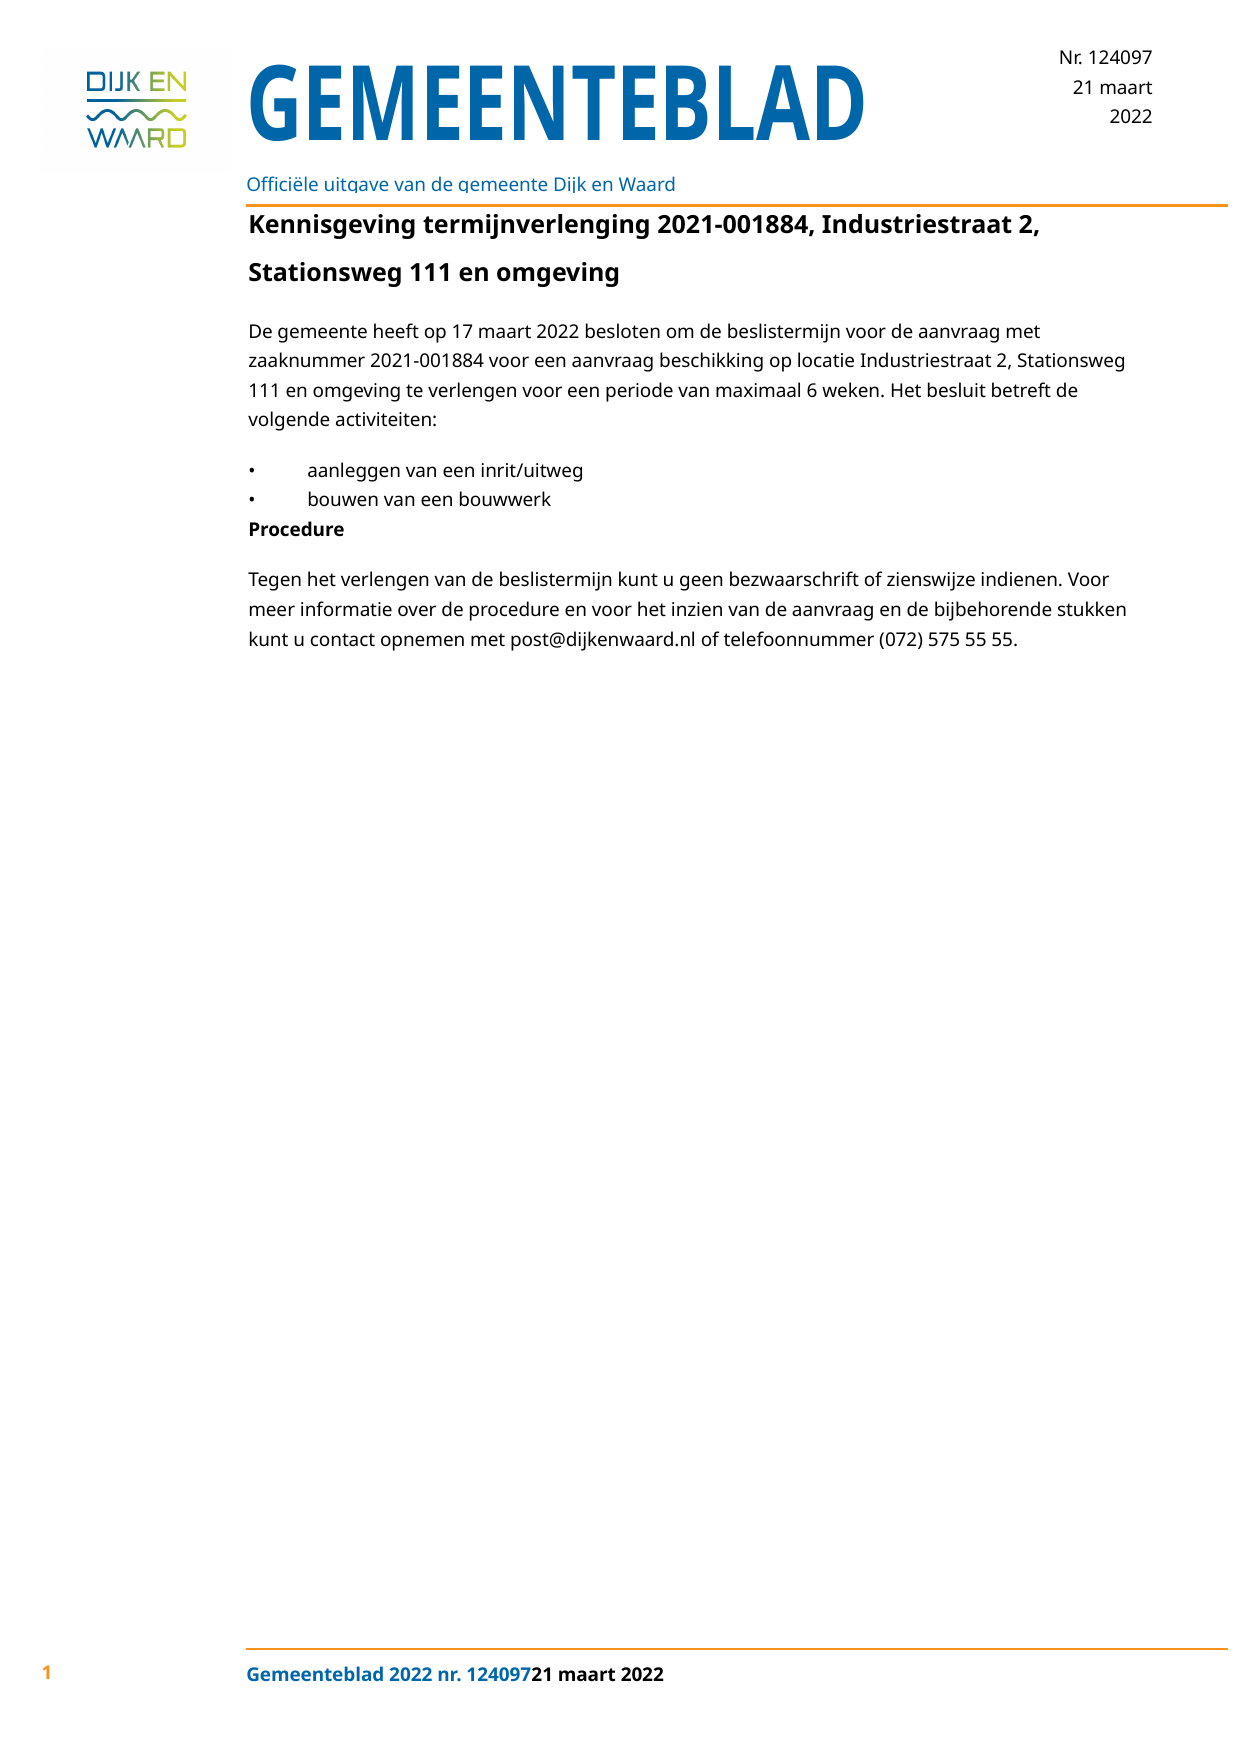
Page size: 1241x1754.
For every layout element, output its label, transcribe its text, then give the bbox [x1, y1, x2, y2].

list bouwen van een bouwwerk [248, 487, 1152, 512]
text Kennisgeving termijnverlenging 2021-001884, Industriestraat 2, Stationsweg 111 en omgeving [248, 207, 1152, 288]
text Tegen het verlengen van de beslistermijn kunt u geen bezwaarschrift of zienswijze indienen. Voor meer informatie over de procedure en voor het inzien van de aanvraag en de bijbehorende stukken kunt u contact opnemen met post@dijkenwaard.nl of telefoonnummer (072) 575 55 55. [248, 567, 1152, 652]
text Procedure [248, 516, 1152, 542]
list aanleggen van een inrit/uitweg [248, 457, 1152, 483]
picture [41, 47, 231, 172]
text De gemeente heeft op 17 maart 2022 besloten om de beslistermijn voor de aanvraag met zaaknummer 2021-001884 voor een aanvraag beschikking op locatie Industriestraat 2, Stationsweg 111 en omgeving te verlengen voor een periode van maximaal 6 weken. Het besluit betreft de volgende activiteiten: [248, 318, 1152, 432]
